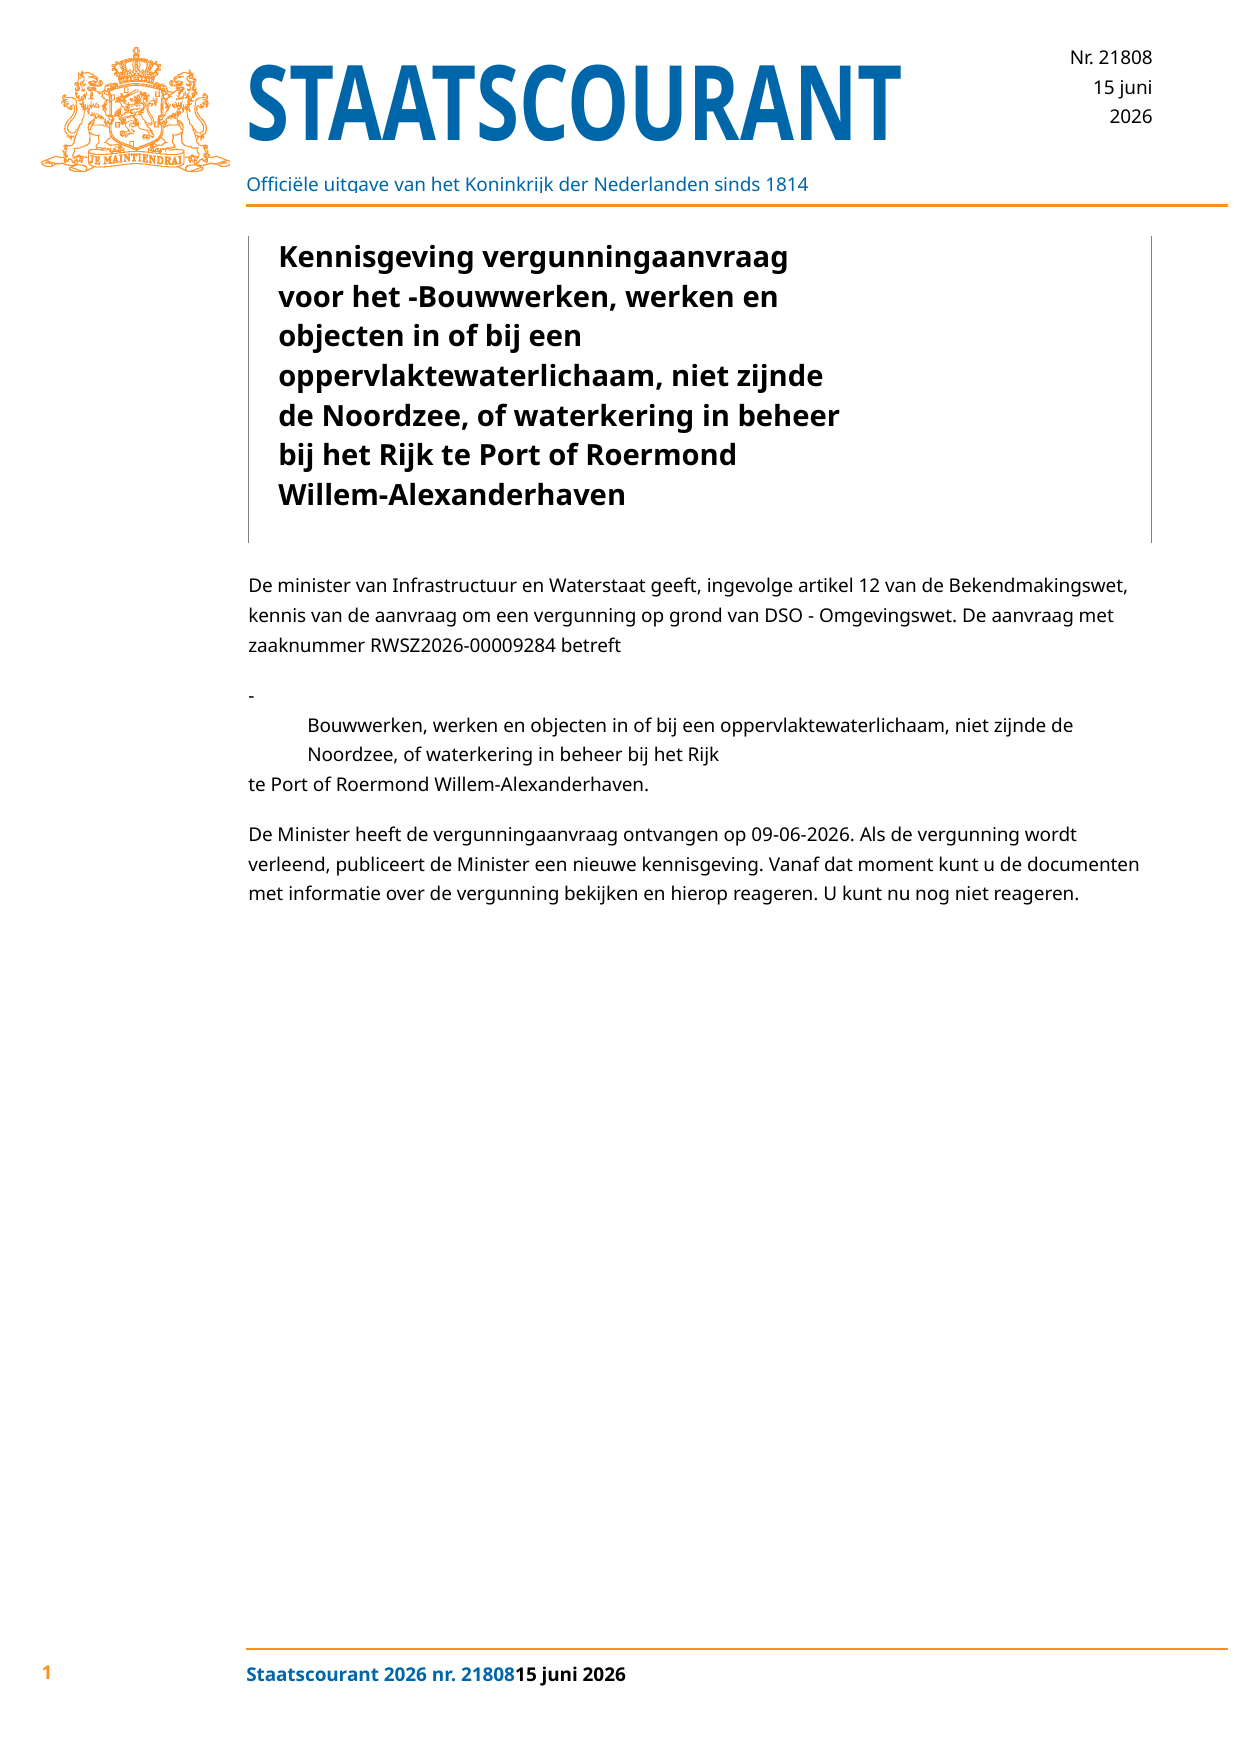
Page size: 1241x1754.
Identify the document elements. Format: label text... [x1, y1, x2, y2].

table_header Kennisgeving vergunningaanvraag voor het -Bouwwerken, werken en objecten in of bij een oppervlaktewaterlichaam, niet zijnde de Noordzee, of waterkering in beheer bij het Rijk te Port of Roermond Willem-Alexanderhaven [249, 236, 850, 543]
picture [41, 47, 231, 172]
table_header [1090, 236, 1151, 413]
table_header [850, 236, 912, 413]
text De minister van Infrastructuur en Waterstaat geeft, ingevolge artikel 12 van de Bekendmakingswet, kennis van de aanvraag om een vergunning op grond van DSO - Omgevingswet. De aanvraag met zaaknummer RWSZ2026-00009284 betreft [248, 573, 1152, 658]
table_header [850, 414, 1151, 543]
text De Minister heeft de vergunningaanvraag ontvangen op 09-06-2026. Als de vergunning wordt verleend, publiceert de Minister een nieuwe kennisgeving. Vanaf dat moment kunt u de documenten met informatie over de vergunning bekijken en hierop reageren. U kunt nu nog niet reageren. [248, 821, 1152, 906]
text te Port of Roermond Willem-Alexanderhaven. [248, 771, 1152, 797]
list Bouwwerken, werken en objecten in of bij een oppervlaktewaterlichaam, niet zijnde de Noordzee, of waterkering in beheer bij het Rijk [248, 712, 1152, 767]
picture [912, 236, 1090, 414]
